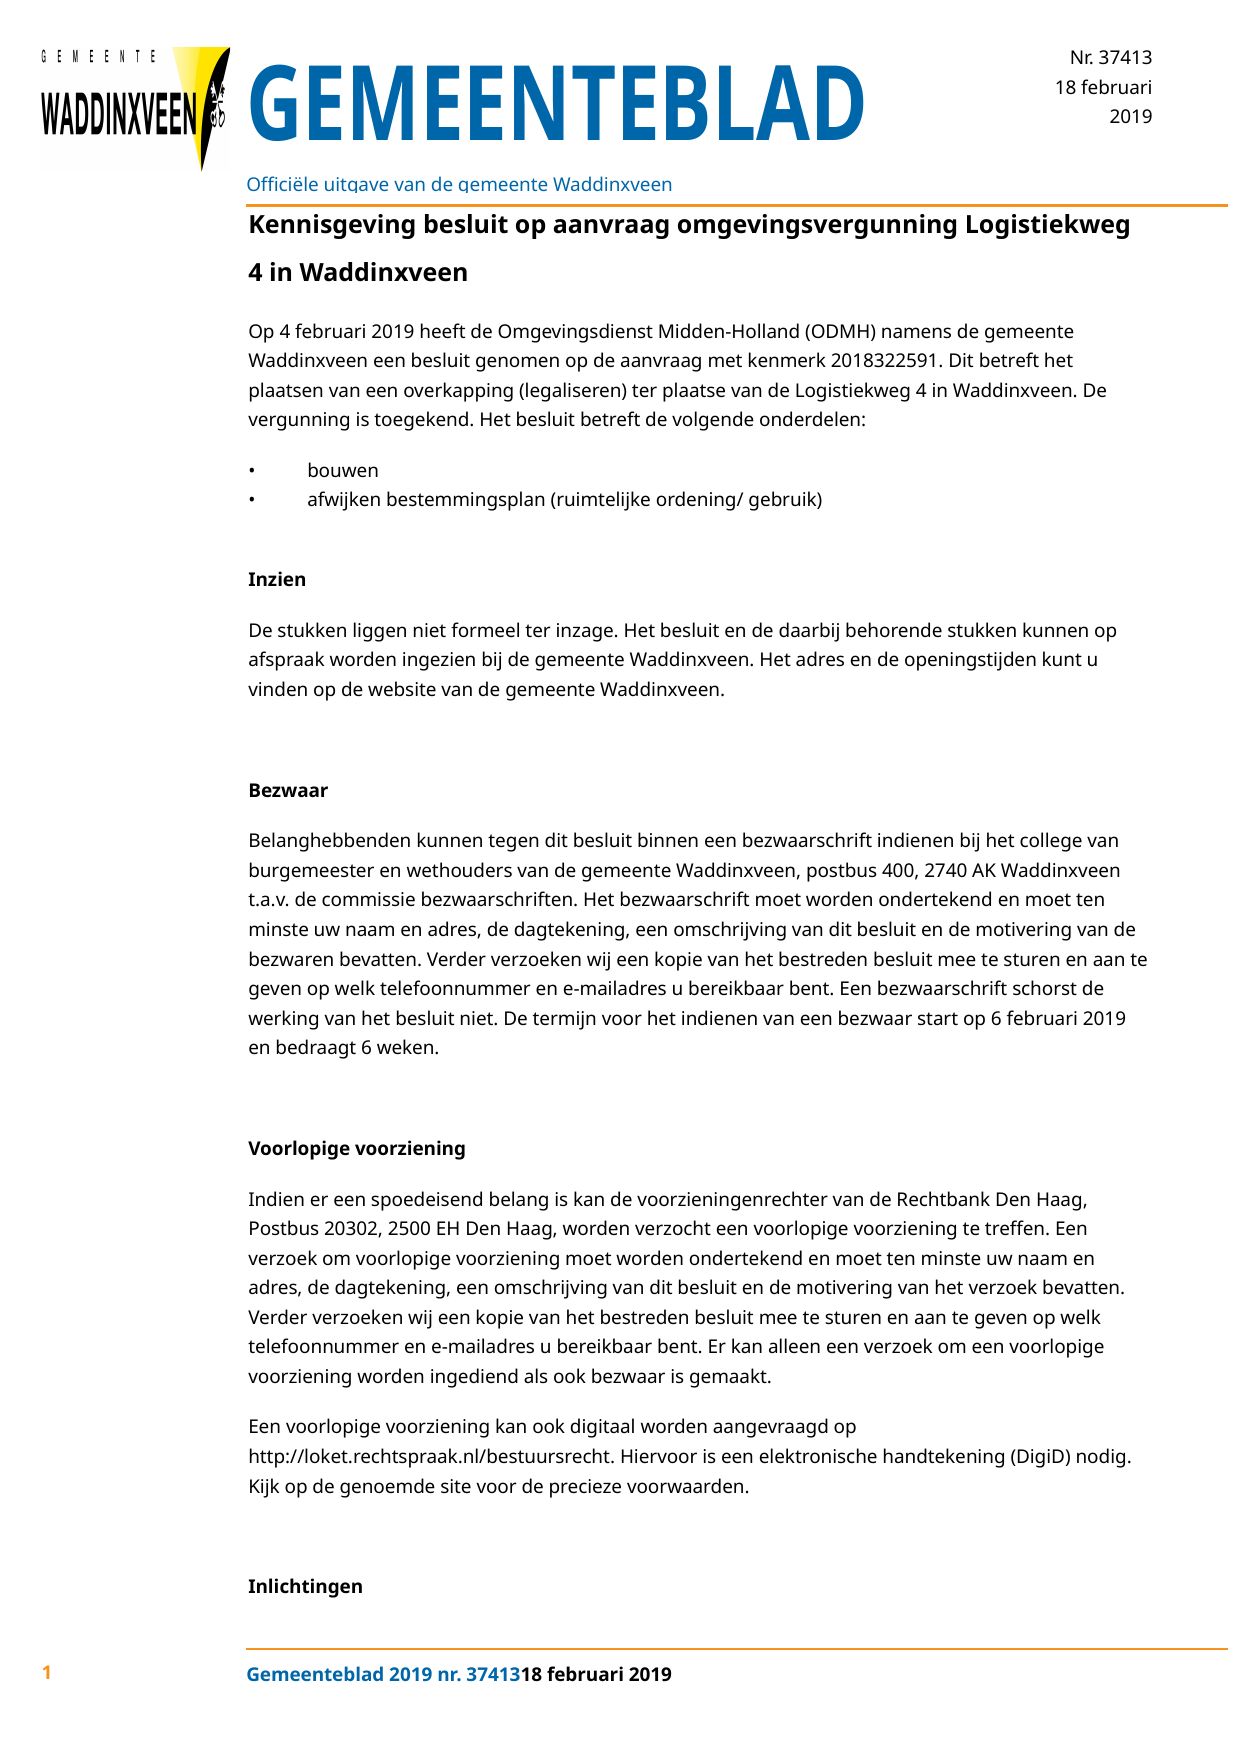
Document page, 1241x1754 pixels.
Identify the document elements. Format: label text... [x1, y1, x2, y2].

text De stukken liggen niet formeel ter inzage. Het besluit en de daarbij behorende stukken kunnen op afspraak worden ingezien bij de gemeente Waddinxveen. Het adres en de openingstijden kunt u vinden op de website van de gemeente Waddinxveen. [248, 617, 1152, 702]
text Voorlopige voorziening [248, 1135, 1152, 1161]
list bouwen [248, 457, 1152, 483]
text Indien er een spoedeisend belang is kan de voorzieningenrechter van de Rechtbank Den Haag, Postbus 20302, 2500 EH Den Haag, worden verzocht een voorlopige voorziening te treffen. Een verzoek om voorlopige voorziening moet worden ondertekend en moet ten minste uw naam en adres, de dagtekening, een omschrijving van dit besluit en de motivering van het verzoek bevatten. Verder verzoeken wij een kopie van het bestreden besluit mee te sturen en aan te geven op welk telefoonnummer en e-mailadres u bereikbaar bent. Er kan alleen een verzoek om een voorlopige voorziening worden ingediend als ook bezwaar is gemaakt. [248, 1186, 1152, 1389]
picture [41, 47, 231, 172]
text Belanghebbenden kunnen tegen dit besluit binnen een bezwaarschrift indienen bij het college van burgemeester en wethouders van de gemeente Waddinxveen, postbus 400, 2740 AK Waddinxveen t.a.v. de commissie bezwaarschriften. Het bezwaarschrift moet worden ondertekend en moet ten minste uw naam en adres, de dagtekening, een omschrijving van dit besluit en de motivering van de bezwaren bevatten. Verder verzoeken wij een kopie van het bestreden besluit mee te sturen en aan te geven op welk telefoonnummer en e-mailadres u bereikbaar bent. Een bezwaarschrift schorst de werking van het besluit niet. De termijn voor het indienen van een bezwaar start op 6 februari 2019 en bedraagt 6 weken. [248, 827, 1152, 1060]
text Bezwaar [248, 777, 1152, 803]
text Een voorlopige voorziening kan ook digitaal worden aangevraagd op http://loket.rechtspraak.nl/bestuursrecht. Hiervoor is een elektronische handtekening (DigiD) nodig. Kijk op de genoemde site voor de precieze voorwaarden. [248, 1414, 1152, 1499]
text Inlichtingen [248, 1574, 1152, 1599]
text Op 4 februari 2019 heeft de Omgevingsdienst Midden-Holland (ODMH) namens de gemeente Waddinxveen een besluit genomen op de aanvraag met kenmerk 2018322591. Dit betreft het plaatsen van een overkapping (legaliseren) ter plaatse van de Logistiekweg 4 in Waddinxveen. De vergunning is toegekend. Het besluit betreft de volgende onderdelen: [248, 318, 1152, 432]
text Inzien [248, 567, 1152, 592]
text Kennisgeving besluit op aanvraag omgevingsvergunning Logistiekweg 4 in Waddinxveen [248, 207, 1152, 288]
list afwijken bestemmingsplan (ruimtelijke ordening/ gebruik) [248, 487, 1152, 512]
